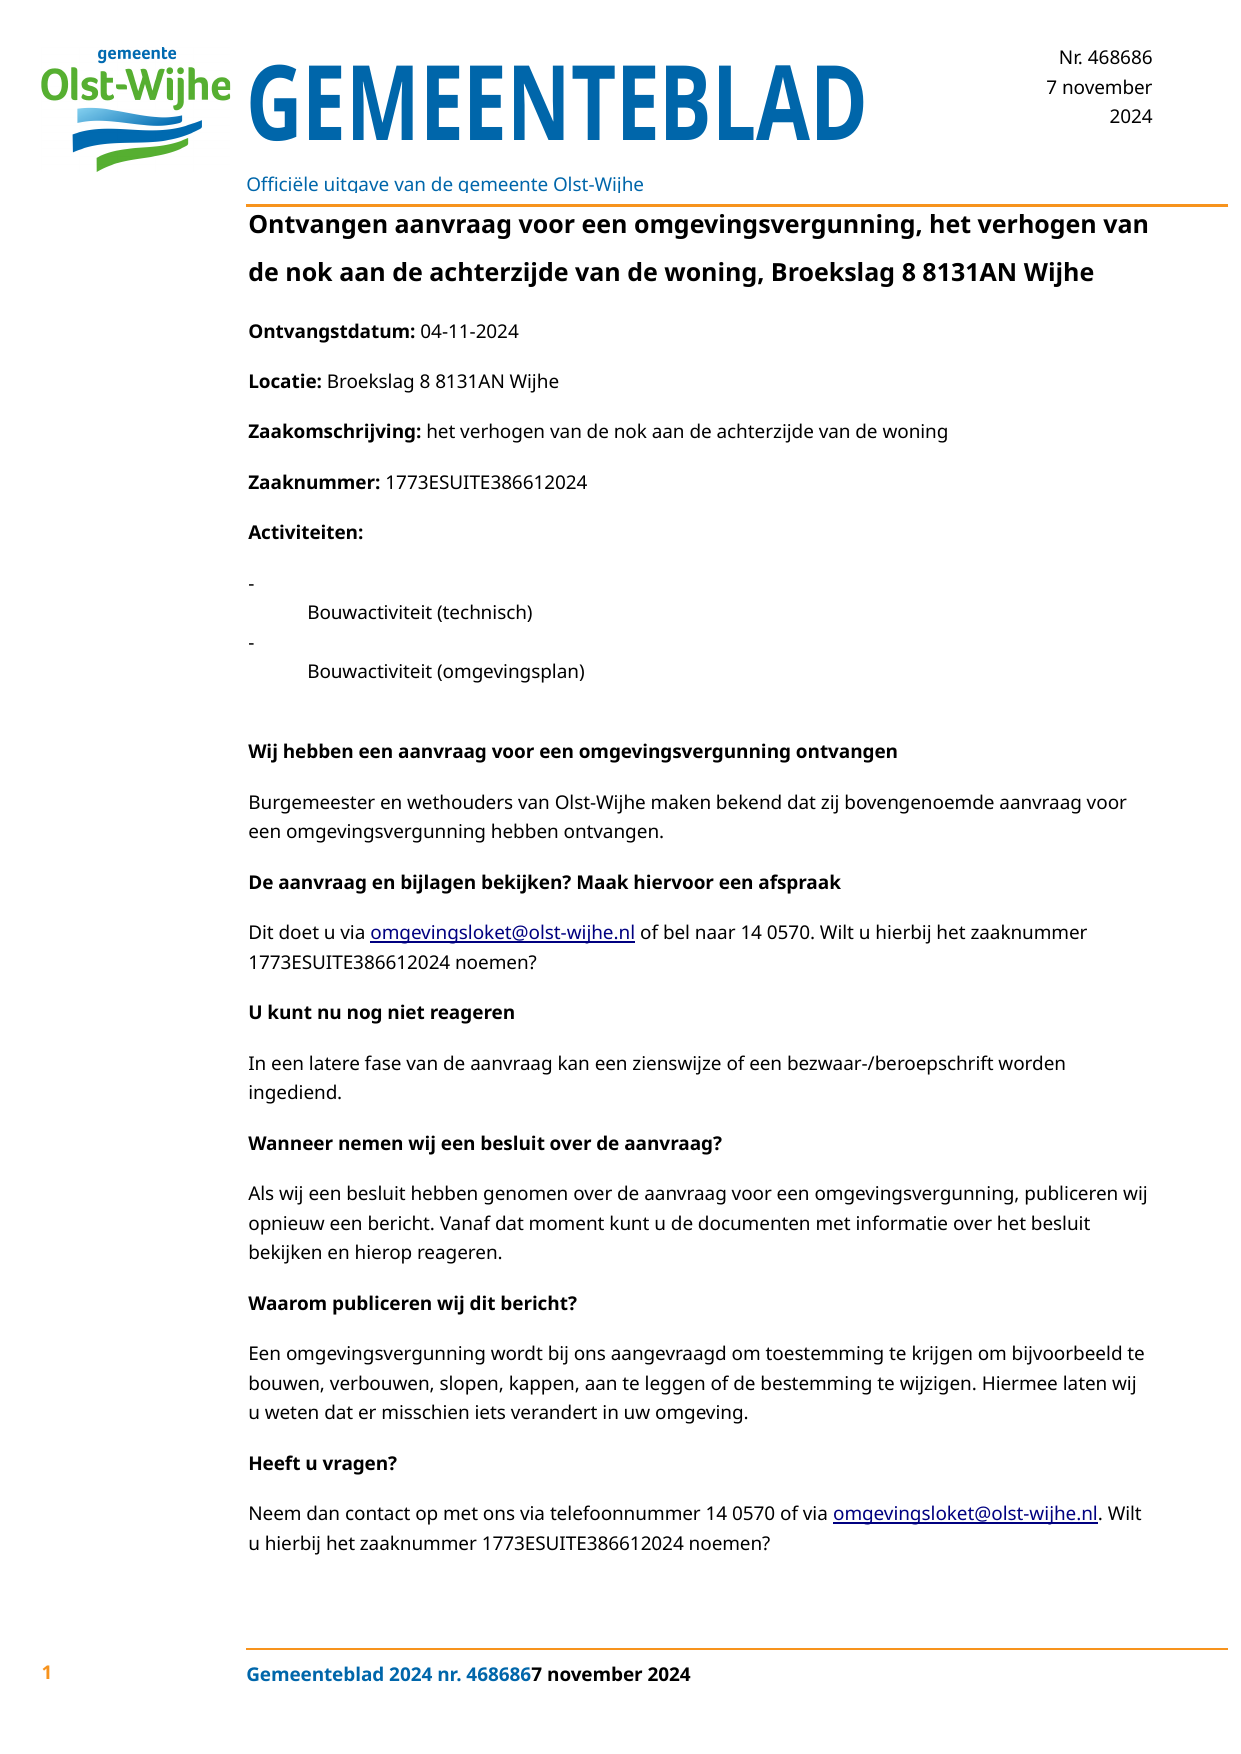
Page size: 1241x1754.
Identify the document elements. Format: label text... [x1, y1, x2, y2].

text Ontvangstdatum: 04-11-2024 [248, 318, 1152, 344]
text Wij hebben een aanvraag voor een omgevingsvergunning ontvangen [248, 739, 1152, 764]
picture [41, 47, 231, 172]
text Locatie: Broekslag 8 8131AN Wijhe [248, 368, 1152, 394]
list Bouwactiviteit (omgevingsplan) [248, 659, 1152, 684]
text Dit doet u via omgevingsloket@olst-wijhe.nl of bel naar 14 0570. Wilt u hierbij het zaaknummer 1773ESUITE386612024 noemen? [248, 919, 1152, 975]
list Bouwactiviteit (technisch) [248, 599, 1152, 625]
text Heeft u vragen? [248, 1450, 1152, 1476]
text Waarom publiceren wij dit bericht? [248, 1290, 1152, 1316]
text Neem dan contact op met ons via telefoonnummer 14 0570 of via omgevingsloket@olst-wijhe.nl. Wilt u hierbij het zaaknummer 1773ESUITE386612024 noemen? [248, 1500, 1152, 1556]
text Een omgevingsvergunning wordt bij ons aangevraagd om toestemming te krijgen om bijvoorbeeld te bouwen, verbouwen, slopen, kappen, aan te leggen of de bestemming te wijzigen. Hiermee laten wij u weten dat er misschien iets verandert in uw omgeving. [248, 1340, 1152, 1425]
text Activiteiten: [248, 519, 1152, 545]
text In een latere fase van de aanvraag kan een zienswijze of een bezwaar-/beroepschrift worden ingediend. [248, 1050, 1152, 1105]
text Zaaknummer: 1773ESUITE386612024 [248, 469, 1152, 495]
text Zaakomschrijving: het verhogen van de nok aan de achterzijde van de woning [248, 419, 1152, 444]
text De aanvraag en bijlagen bekijken? Maak hiervoor een afspraak [248, 869, 1152, 895]
text Wanneer nemen wij een besluit over de aanvraag? [248, 1130, 1152, 1156]
text Burgemeester en wethouders van Olst-Wijhe maken bekend dat zij bovengenoemde aanvraag voor een omgevingsvergunning hebben ontvangen. [248, 789, 1152, 844]
text Als wij een besluit hebben genomen over de aanvraag voor een omgevingsvergunning, publiceren wij opnieuw een bericht. Vanaf dat moment kunt u de documenten met informatie over het besluit bekijken en hierop reageren. [248, 1180, 1152, 1265]
text U kunt nu nog niet reageren [248, 999, 1152, 1025]
text Ontvangen aanvraag voor een omgevingsvergunning, het verhogen van de nok aan de achterzijde van de woning, Broekslag 8 8131AN Wijhe [248, 207, 1152, 288]
